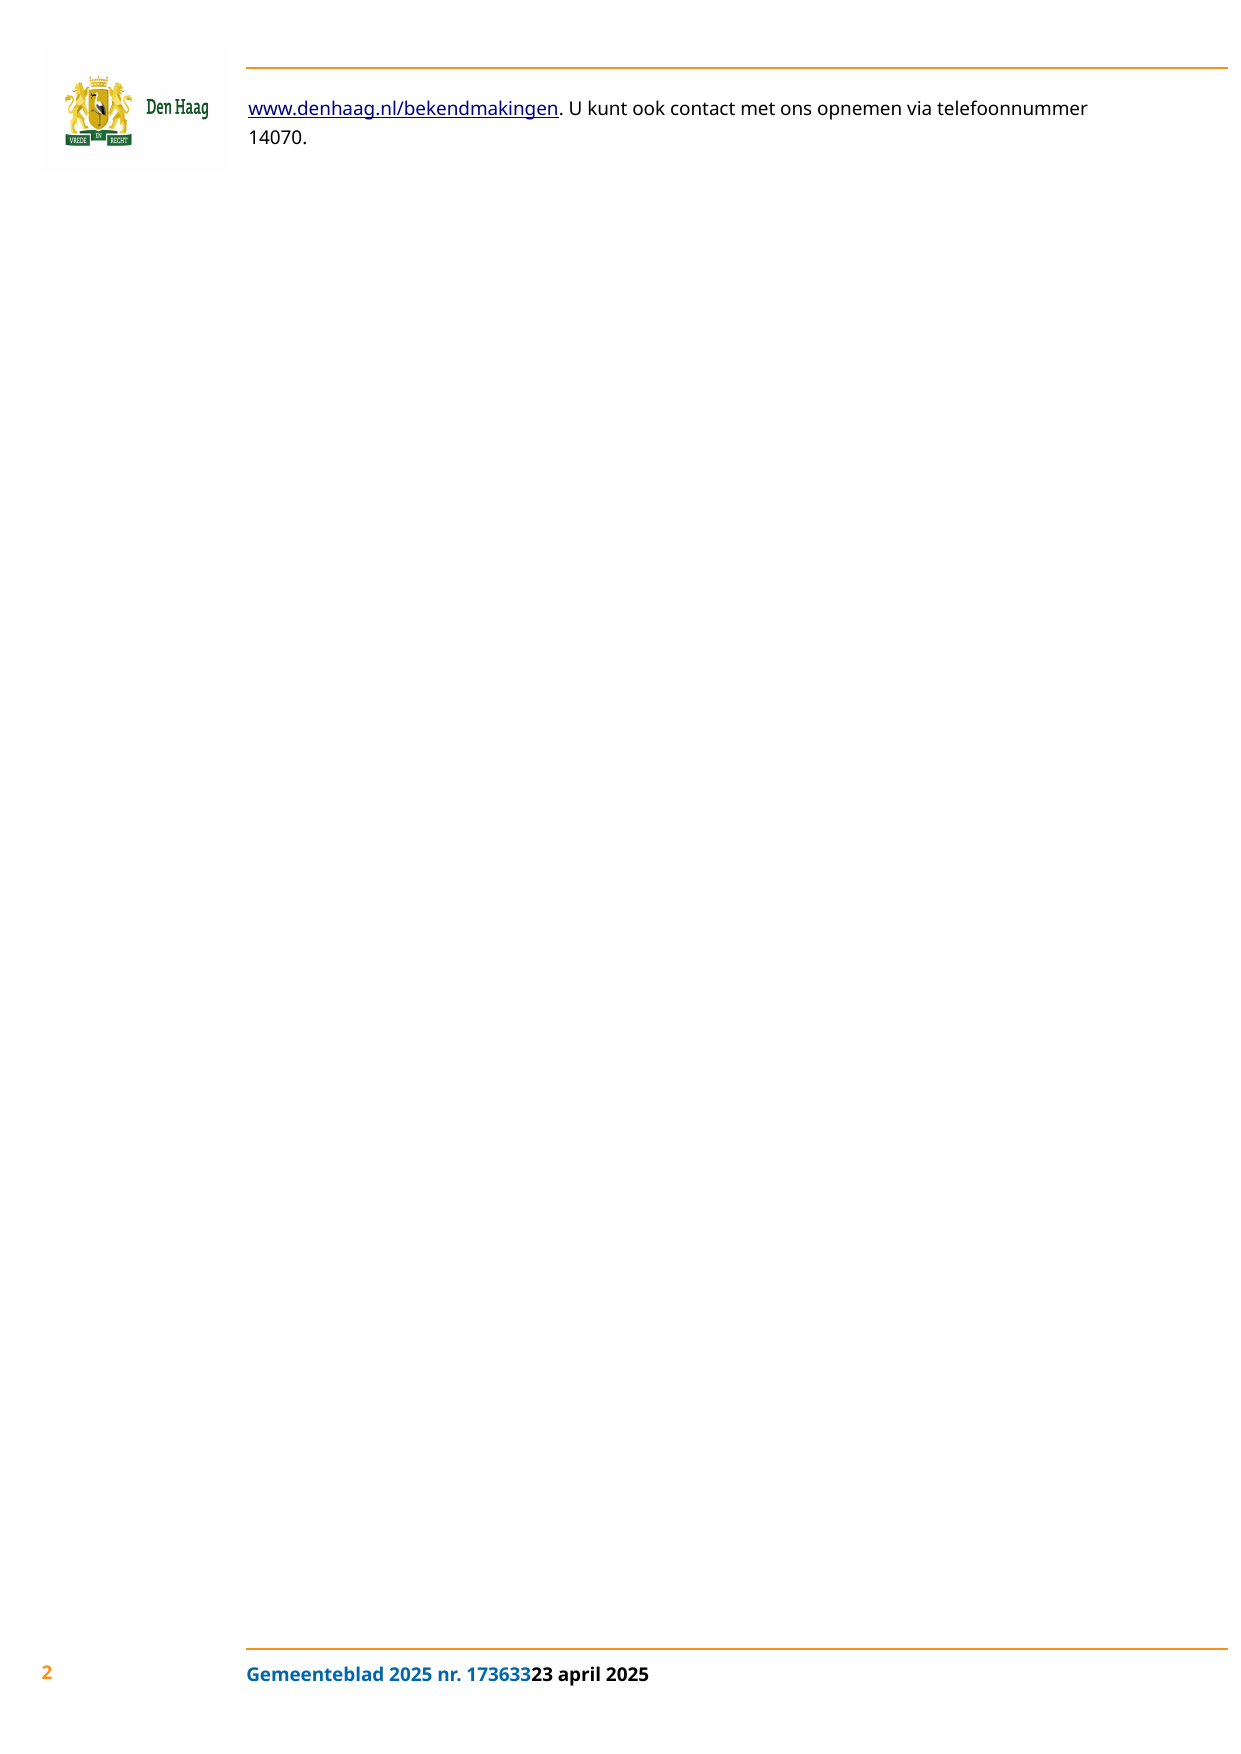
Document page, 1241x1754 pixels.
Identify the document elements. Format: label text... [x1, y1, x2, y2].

picture [41, 47, 231, 172]
text www.denhaag.nl/bekendmakingen. U kunt ook contact met ons opnemen via telefoonnummer 14070. [248, 95, 1152, 150]
